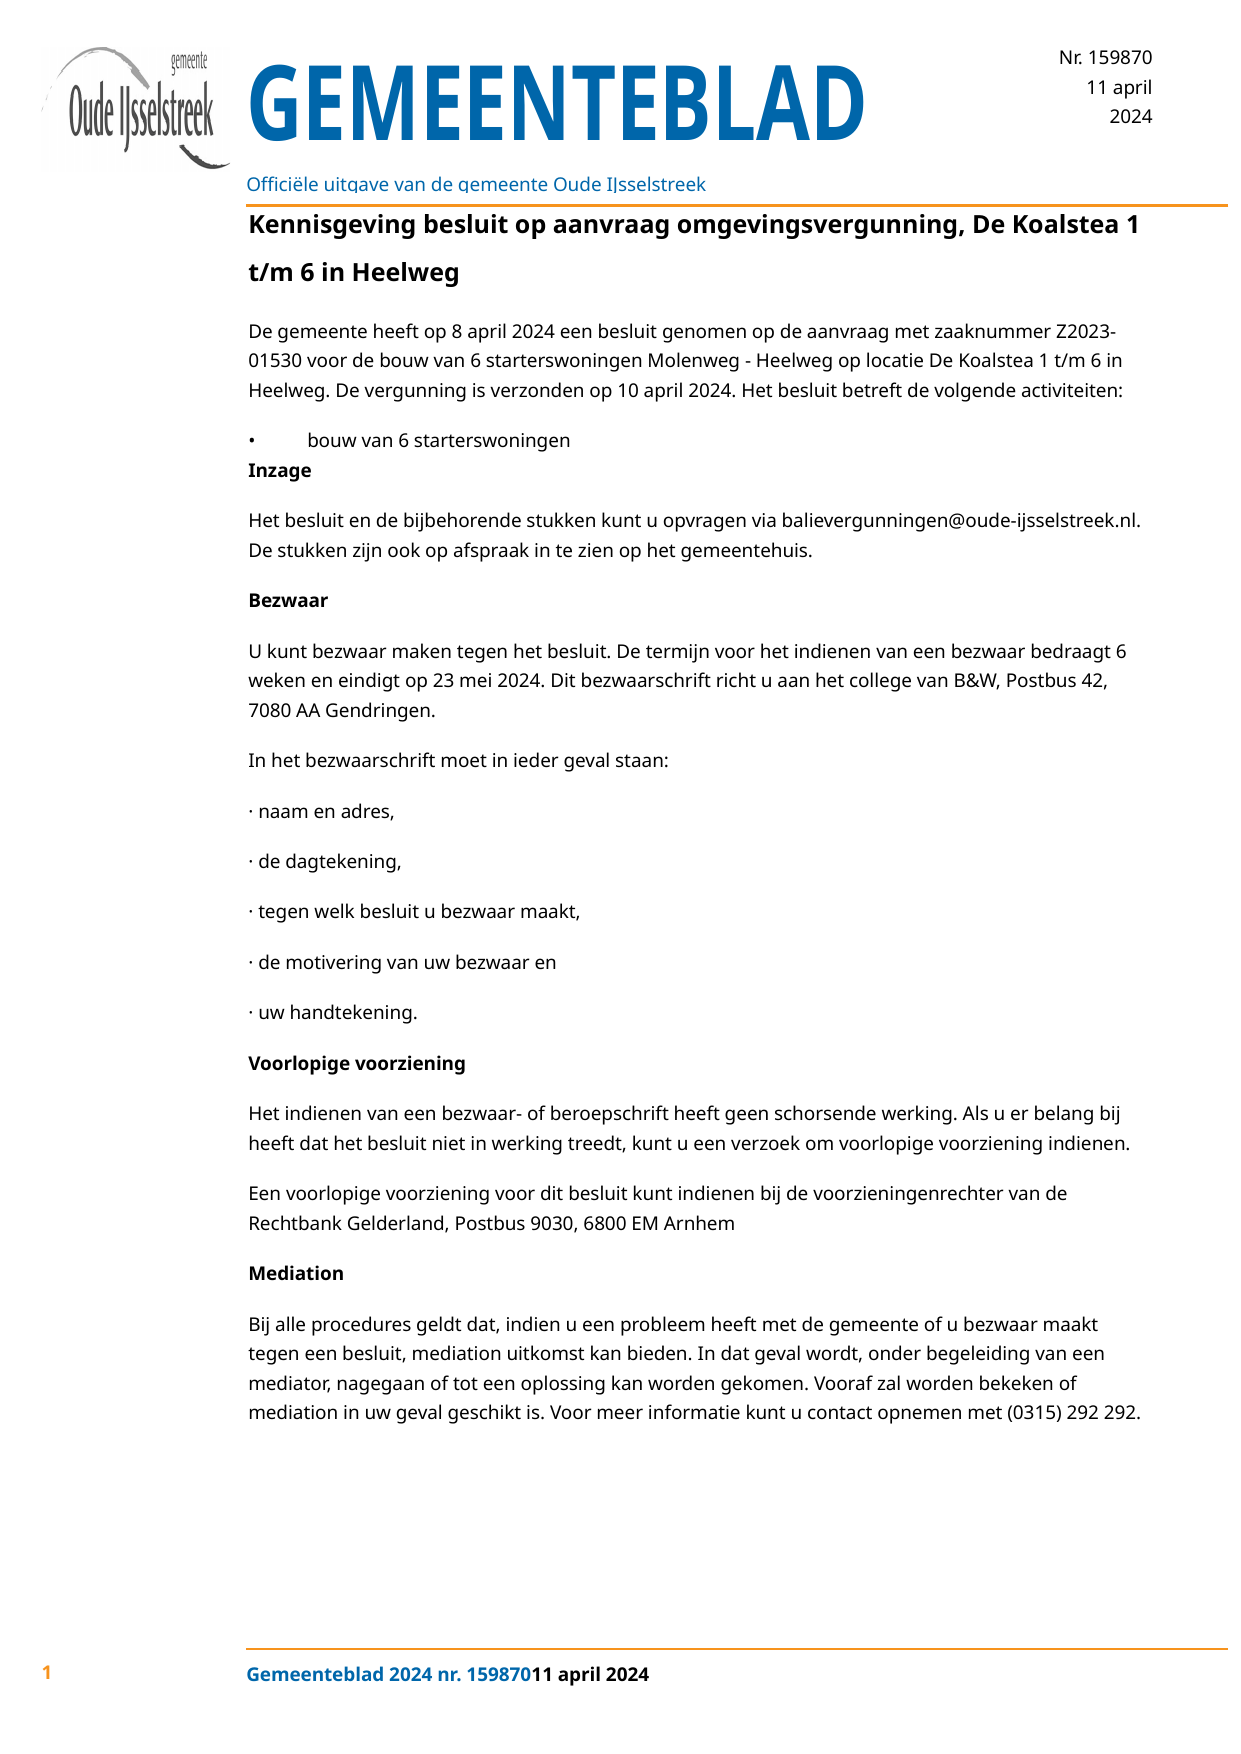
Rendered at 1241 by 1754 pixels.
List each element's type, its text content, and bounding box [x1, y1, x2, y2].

text Een voorlopige voorziening voor dit besluit kunt indienen bij de voorzieningenrechter van de Rechtbank Gelderland, Postbus 9030, 6800 EM Arnhem [248, 1180, 1152, 1236]
text Het indienen van een bezwaar- of beroepschrift heeft geen schorsende werking. Als u er belang bij heeft dat het besluit niet in werking treedt, kunt u een verzoek om voorlopige voorziening indienen. [248, 1100, 1152, 1156]
text Voorlopige voorziening [248, 1050, 1152, 1076]
text Kennisgeving besluit op aanvraag omgevingsvergunning, De Koalstea 1 t/m 6 in Heelweg [248, 207, 1152, 288]
text Het besluit en de bijbehorende stukken kunt u opvragen via balievergunningen@oude-ijsselstreek.nl. De stukken zijn ook op afspraak in te zien op het gemeentehuis. [248, 507, 1152, 563]
text · de dagtekening, [248, 848, 1152, 874]
text Bij alle procedures geldt dat, indien u een probleem heeft met de gemeente of u bezwaar maakt tegen een besluit, mediation uitkomst kan bieden. In dat geval wordt, onder begeleiding van een mediator, nagegaan of tot een oplossing kan worden gekomen. Vooraf zal worden bekeken of mediation in uw geval geschikt is. Voor meer informatie kunt u contact opnemen met (0315) 292 292. [248, 1311, 1152, 1425]
text Mediation [248, 1260, 1152, 1286]
text U kunt bezwaar maken tegen het besluit. De termijn voor het indienen van een bezwaar bedraagt 6 weken en eindigt op 23 mei 2024. Dit bezwaarschrift richt u aan het college van B&W, Postbus 42, 7080 AA Gendringen. [248, 638, 1152, 723]
text Inzage [248, 457, 1152, 483]
list bouw van 6 starterswoningen [248, 427, 1152, 453]
text In het bezwaarschrift moet in ieder geval staan: [248, 747, 1152, 773]
text De gemeente heeft op 8 april 2024 een besluit genomen op de aanvraag met zaaknummer Z2023-01530 voor de bouw van 6 starterswoningen Molenweg - Heelweg op locatie De Koalstea 1 t/m 6 in Heelweg. De vergunning is verzonden op 10 april 2024. Het besluit betreft de volgende activiteiten: [248, 318, 1152, 403]
text Bezwaar [248, 587, 1152, 613]
text · naam en adres, [248, 798, 1152, 824]
picture [41, 47, 231, 172]
text · tegen welk besluit u bezwaar maakt, [248, 899, 1152, 924]
text · uw handtekening. [248, 999, 1152, 1025]
text · de motivering van uw bezwaar en [248, 949, 1152, 975]
